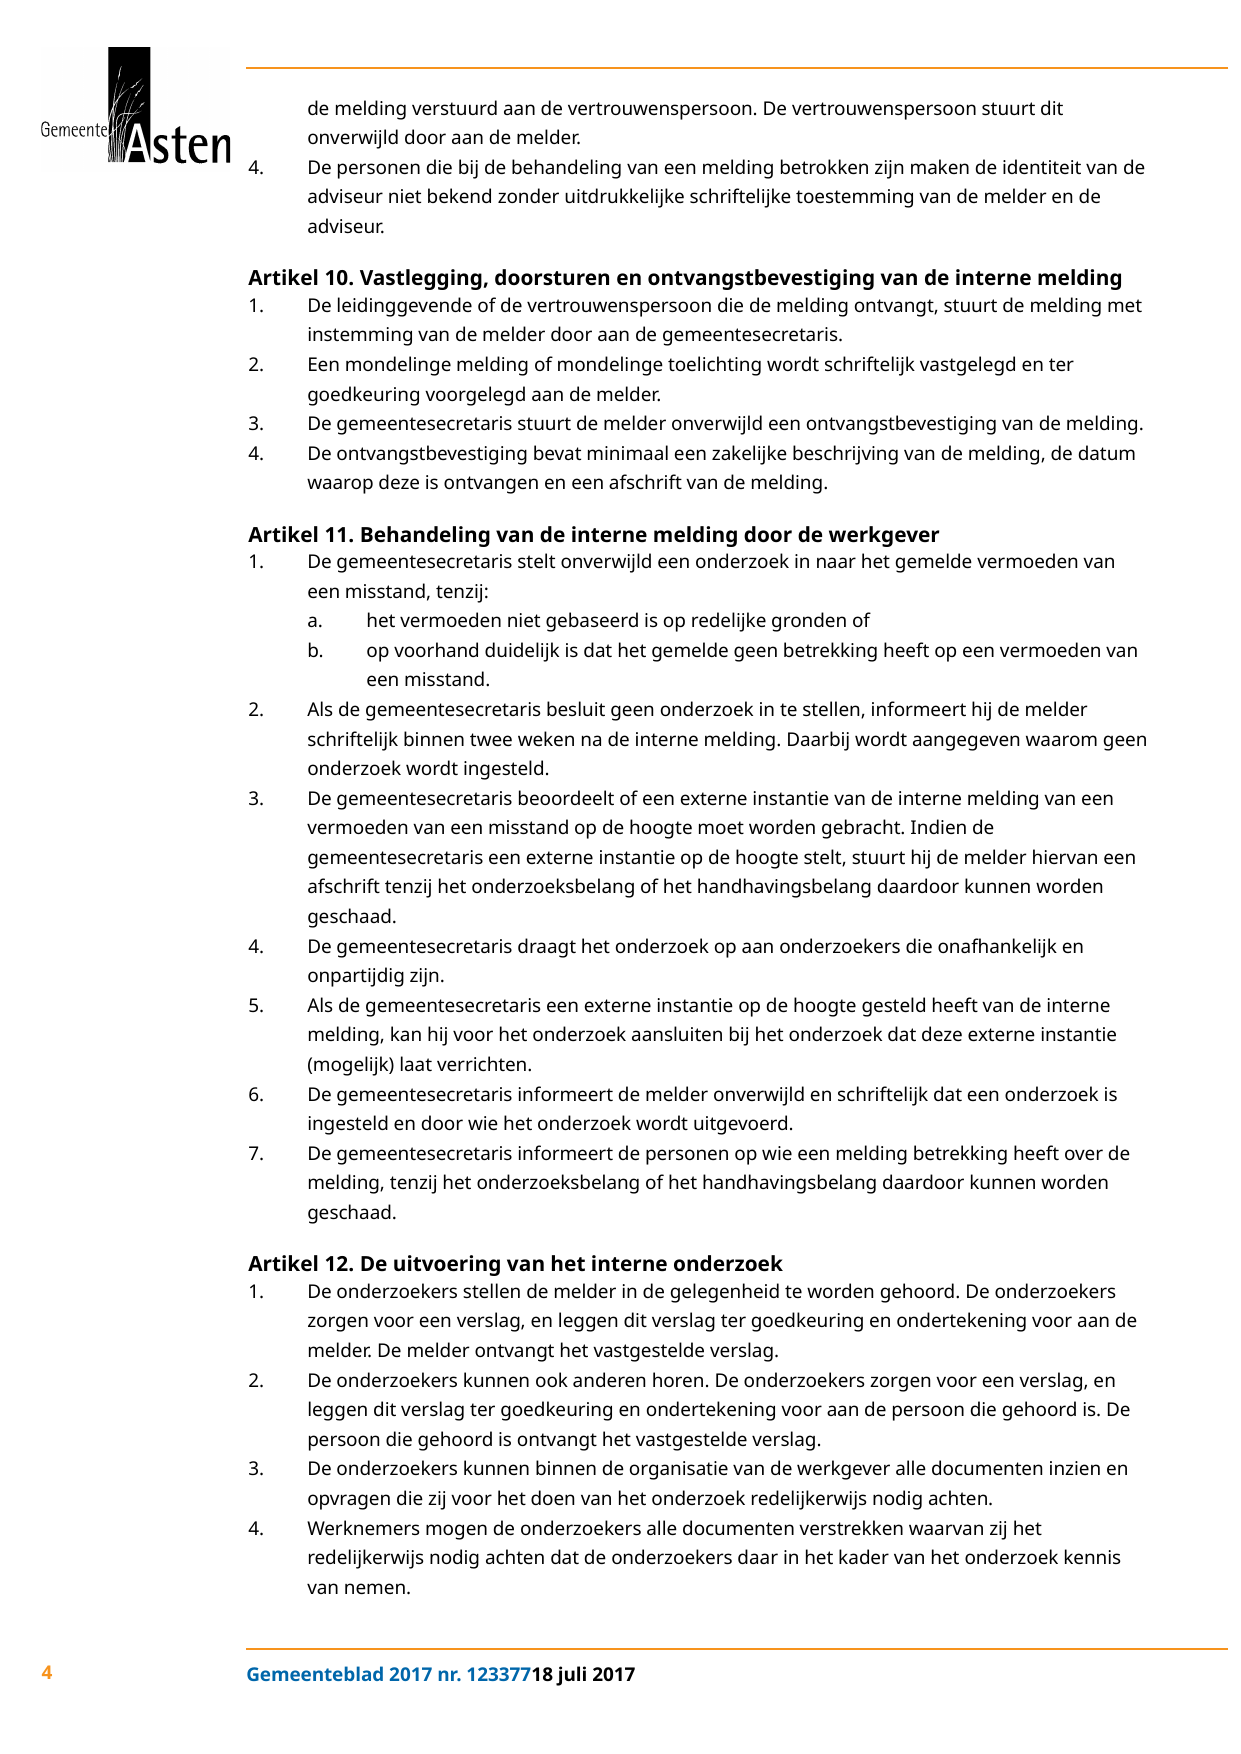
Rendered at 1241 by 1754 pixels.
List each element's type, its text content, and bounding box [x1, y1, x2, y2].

text Artikel 10. Vastlegging, doorsturen en ontvangstbevestiging van de interne melding [248, 263, 1152, 292]
list De gemeentesecretaris informeert de personen op wie een melding betrekking heeft over de melding, tenzij het onderzoeksbelang of het handhavingsbelang daardoor kunnen worden geschaad. [248, 1140, 1152, 1225]
text Artikel 12. De uitvoering van het interne onderzoek [248, 1249, 1152, 1278]
list De gemeentesecretaris stuurt de melder onverwijld een ontvangstbevestiging van de melding. [248, 410, 1152, 436]
list Een mondelinge melding of mondelinge toelichting wordt schriftelijk vastgelegd en ter goedkeuring voorgelegd aan de melder. [248, 351, 1152, 406]
list De leidinggevende of de vertrouwenspersoon die de melding ontvangt, stuurt de melding met instemming van de melder door aan de gemeentesecretaris. [248, 292, 1152, 347]
list De gemeentesecretaris draagt het onderzoek op aan onderzoekers die onafhankelijk en onpartijdig zijn. [248, 933, 1152, 988]
list Als de gemeentesecretaris besluit geen onderzoek in te stellen, informeert hij de melder schriftelijk binnen twee weken na de interne melding. Daarbij wordt aangegeven waarom geen onderzoek wordt ingesteld. [248, 696, 1152, 781]
list De ontvangstbevestiging bevat minimaal een zakelijke beschrijving van de melding, de datum waarop deze is ontvangen en een afschrift van de melding. [248, 440, 1152, 495]
list het vermoeden niet gebaseerd is op redelijke gronden of [307, 607, 1152, 633]
list De personen die bij de behandeling van een melding betrokken zijn maken de identiteit van de adviseur niet bekend zonder uitdrukkelijke schriftelijke toestemming van de melder en de adviseur. [248, 154, 1152, 239]
list De gemeentesecretaris informeert de melder onverwijld en schriftelijk dat een onderzoek is ingesteld en door wie het onderzoek wordt uitgevoerd. [248, 1081, 1152, 1136]
list De onderzoekers kunnen binnen de organisatie van de werkgever alle documenten inzien en opvragen die zij voor het doen van het onderzoek redelijkerwijs nodig achten. [248, 1456, 1152, 1511]
list Werknemers mogen de onderzoekers alle documenten verstrekken waarvan zij het redelijkerwijs nodig achten dat de onderzoekers daar in het kader van het onderzoek kennis van nemen. [248, 1515, 1152, 1599]
list Als de gemeentesecretaris een externe instantie op de hoogte gesteld heeft van de interne melding, kan hij voor het onderzoek aansluiten bij het onderzoek dat deze externe instantie (mogelijk) laat verrichten. [248, 992, 1152, 1077]
list De onderzoekers kunnen ook anderen horen. De onderzoekers zorgen voor een verslag, en leggen dit verslag ter goedkeuring en ondertekening voor aan de persoon die gehoord is. De persoon die gehoord is ontvangt het vastgestelde verslag. [248, 1367, 1152, 1452]
text Artikel 11. Behandeling van de interne melding door de werkgever [248, 520, 1152, 548]
list de melding verstuurd aan de vertrouwenspersoon. De vertrouwenspersoon stuurt dit onverwijld door aan de melder. [248, 95, 1152, 150]
list De onderzoekers stellen de melder in de gelegenheid te worden gehoord. De onderzoekers zorgen voor een verslag, en leggen dit verslag ter goedkeuring en ondertekening voor aan de melder. De melder ontvangt het vastgestelde verslag. [248, 1278, 1152, 1363]
list De gemeentesecretaris beoordeelt of een externe instantie van de interne melding van een vermoeden van een misstand op de hoogte moet worden gebracht. Indien de gemeentesecretaris een externe instantie op de hoogte stelt, stuurt hij de melder hiervan een afschrift tenzij het onderzoeksbelang of het handhavingsbelang daardoor kunnen worden geschaad. [248, 785, 1152, 929]
list De gemeentesecretaris stelt onverwijld een onderzoek in naar het gemelde vermoeden van een misstand, tenzij: [248, 548, 1152, 604]
list op voorhand duidelijk is dat het gemelde geen betrekking heeft op een vermoeden van een misstand. [307, 637, 1152, 692]
picture [41, 47, 231, 172]
